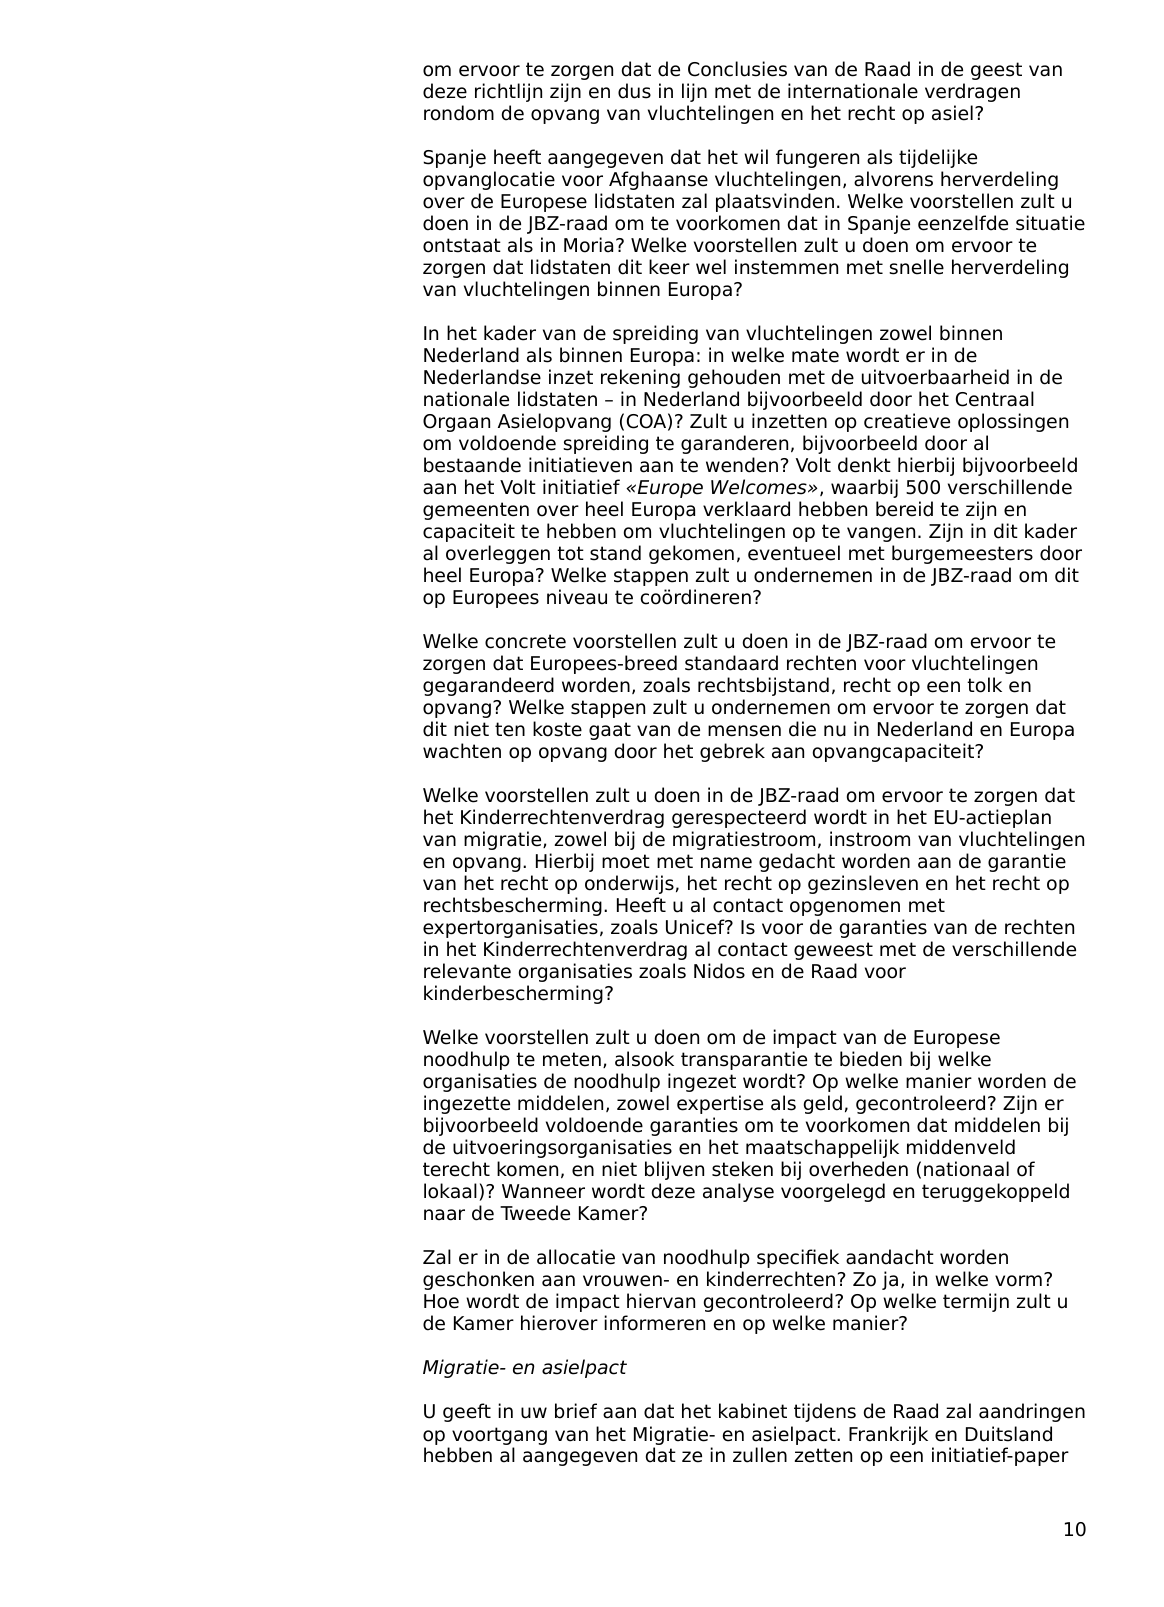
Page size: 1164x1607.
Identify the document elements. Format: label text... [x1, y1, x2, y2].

text Welke voorstellen zult u doen om de impact van de Europese noodhulp te meten, alsook transparantie te bieden bij welke organisaties de noodhulp ingezet wordt? Op welke manier worden de ingezette middelen, zowel expertise als geld, gecontroleerd? Zijn er bijvoorbeeld voldoende garanties om te voorkomen dat middelen bij de uitvoeringsorganisaties en het maatschappelijk middenveld terecht komen, en niet blijven steken bij overheden (nationaal of lokaal)? Wanneer wordt deze analyse voorgelegd en teruggekoppeld naar de Tweede Kamer? [422, 1027, 1087, 1225]
text om ervoor te zorgen dat de Conclusies van de Raad in de geest van deze richtlijn zijn en dus in lijn met de internationale verdragen rondom de opvang van vluchtelingen en het recht op asiel? [422, 59, 1087, 125]
subtitle Migratie- en asielpact [422, 1357, 1087, 1379]
text In het kader van de spreiding van vluchtelingen zowel binnen Nederland als binnen Europa: in welke mate wordt er in de Nederlandse inzet rekening gehouden met de uitvoerbaarheid in de nationale lidstaten – in Nederland bijvoorbeeld door het Centraal Orgaan Asielopvang (COA)? Zult u inzetten op creatieve oplossingen om voldoende spreiding te garanderen, bijvoorbeeld door al bestaande initiatieven aan te wenden? Volt denkt hierbij bijvoorbeeld aan het Volt initiatief «Europe Welcomes», waarbij 500 verschillende gemeenten over heel Europa verklaard hebben bereid te zijn en capaciteit te hebben om vluchtelingen op te vangen. Zijn in dit kader al overleggen tot stand gekomen, eventueel met burgemeesters door heel Europa? Welke stappen zult u ondernemen in de JBZ-raad om dit op Europees niveau te coördineren? [422, 323, 1087, 609]
text Welke concrete voorstellen zult u doen in de JBZ-raad om ervoor te zorgen dat Europees-breed standaard rechten voor vluchtelingen gegarandeerd worden, zoals rechtsbijstand, recht op een tolk en opvang? Welke stappen zult u ondernemen om ervoor te zorgen dat dit niet ten koste gaat van de mensen die nu in Nederland en Europa wachten op opvang door het gebrek aan opvangcapaciteit? [422, 631, 1087, 763]
text Spanje heeft aangegeven dat het wil fungeren als tijdelijke opvanglocatie voor Afghaanse vluchtelingen, alvorens herverdeling over de Europese lidstaten zal plaatsvinden. Welke voorstellen zult u doen in de JBZ-raad om te voorkomen dat in Spanje eenzelfde situatie ontstaat als in Moria? Welke voorstellen zult u doen om ervoor te zorgen dat lidstaten dit keer wel instemmen met snelle herverdeling van vluchtelingen binnen Europa? [422, 147, 1087, 301]
text Zal er in de allocatie van noodhulp specifiek aandacht worden geschonken aan vrouwen- en kinderrechten? Zo ja, in welke vorm? Hoe wordt de impact hiervan gecontroleerd? Op welke termijn zult u de Kamer hierover informeren en op welke manier? [422, 1247, 1087, 1335]
text Welke voorstellen zult u doen in de JBZ-raad om ervoor te zorgen dat het Kinderrechtenverdrag gerespecteerd wordt in het EU-actieplan van migratie, zowel bij de migratiestroom, instroom van vluchtelingen en opvang. Hierbij moet met name gedacht worden aan de garantie van het recht op onderwijs, het recht op gezinsleven en het recht op rechtsbescherming. Heeft u al contact opgenomen met expertorganisaties, zoals Unicef? Is voor de garanties van de rechten in het Kinderrechtenverdrag al contact geweest met de verschillende relevante organisaties zoals Nidos en de Raad voor kinderbescherming? [422, 785, 1087, 1005]
text U geeft in uw brief aan dat het kabinet tijdens de Raad zal aandringen op voortgang van het Migratie- en asielpact. Frankrijk en Duitsland hebben al aangegeven dat ze in zullen zetten op een initiatief-paper [422, 1401, 1087, 1467]
